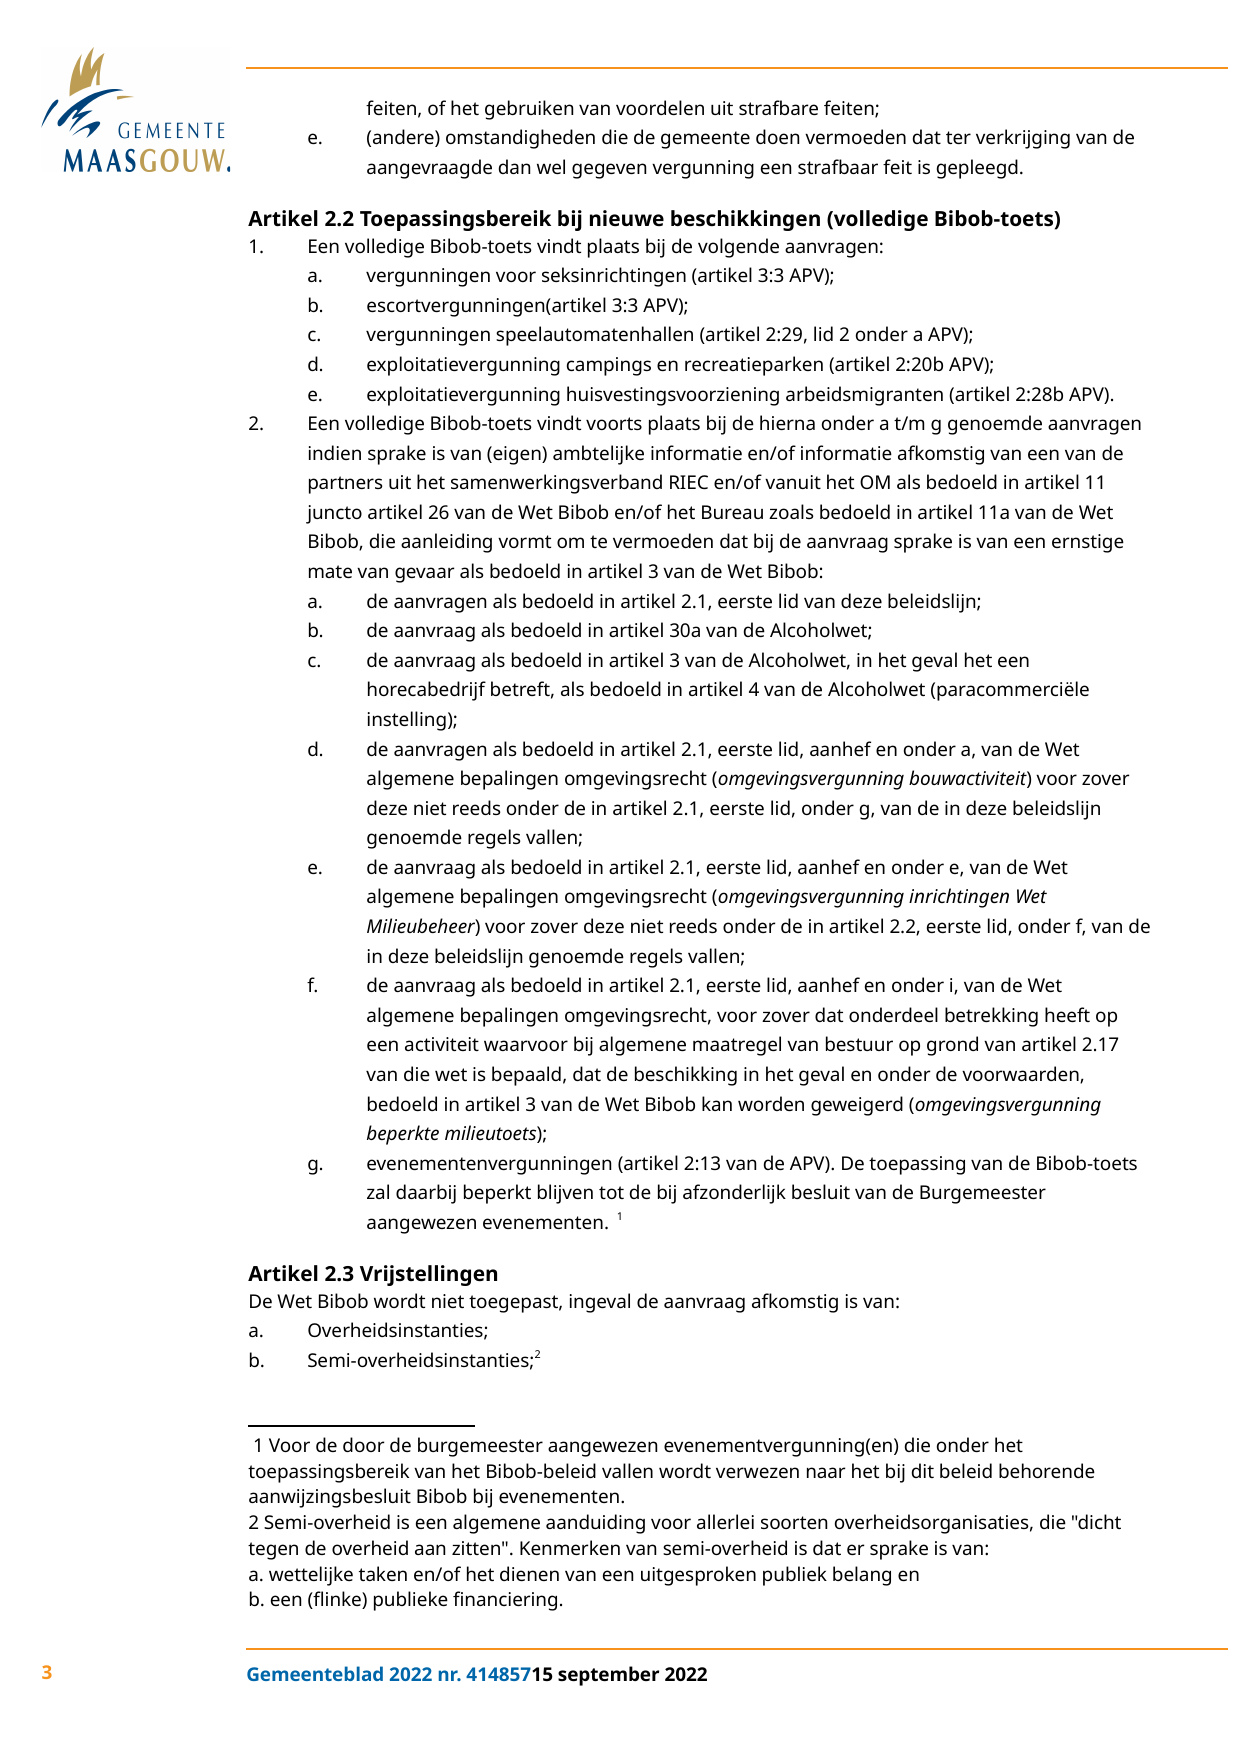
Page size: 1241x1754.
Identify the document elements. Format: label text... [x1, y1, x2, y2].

list Voor de door de burgemeester aangewezen evenementvergunning(en) die onder het toepassingsbereik van het Bibob-beleid vallen wordt verwezen naar het bij dit beleid behorende aanwijzingsbesluit Bibob bij evenementen. [248, 1432, 1152, 1509]
list vergunningen voor seksinrichtingen (artikel 3:3 APV); [307, 262, 1152, 288]
list (andere) omstandigheden die de gemeente doen vermoeden dat ter verkrijging van de aangevraagde dan wel gegeven vergunning een strafbaar feit is gepleegd. [307, 124, 1152, 180]
list exploitatievergunning campings en recreatieparken (artikel 2:20b APV); [307, 351, 1152, 377]
list Een volledige Bibob-toets vindt plaats bij de volgende aanvragen: [248, 233, 1152, 258]
list de aanvraag als bedoeld in artikel 30a van de Alcoholwet; [307, 617, 1152, 643]
list Overheidsinstanties; [248, 1317, 1152, 1343]
text Artikel 2.3 Vrijstellingen [248, 1259, 1152, 1288]
list feiten, of het gebruiken van voordelen uit strafbare feiten; [307, 95, 1152, 121]
list evenementenvergunningen (artikel 2:13 van de APV). De toepassing van de Bibob-toets zal daarbij beperkt blijven tot de bij afzonderlijk besluit van de Burgemeester aangewezen evenementen. [307, 1150, 1152, 1235]
text Artikel 2.2 Toepassingsbereik bij nieuwe beschikkingen (volledige Bibob-toets) [248, 204, 1152, 233]
list vergunningen speelautomatenhallen (artikel 2:29, lid 2 onder a APV); [307, 322, 1152, 347]
list exploitatievergunning huisvestingsvoorziening arbeidsmigranten (artikel 2:28b APV). [307, 381, 1152, 406]
list de aanvraag als bedoeld in artikel 2.1, eerste lid, aanhef en onder e, van de Wet algemene bepalingen omgevingsrecht (omgevingsvergunning inrichtingen Wet Milieubeheer) voor zover deze niet reeds onder de in artikel 2.2, eerste lid, onder f, van de in deze beleidslijn genoemde regels vallen; [307, 854, 1152, 968]
list a. wettelijke taken en/of het dienen van een uitgesproken publiek belang en [248, 1561, 1152, 1586]
text De Wet Bibob wordt niet toegepast, ingeval de aanvraag afkomstig is van: [248, 1288, 1152, 1314]
list de aanvragen als bedoeld in artikel 2.1, eerste lid, aanhef en onder a, van de Wet algemene bepalingen omgevingsrecht (omgevingsvergunning bouwactiviteit) voor zover deze niet reeds onder de in artikel 2.1, eerste lid, onder g, van de in deze beleidslijn genoemde regels vallen; [307, 736, 1152, 850]
picture [41, 47, 231, 172]
list Semi-overheid is een algemene aanduiding voor allerlei soorten overheidsorganisaties, die "dicht tegen de overheid aan zitten". Kenmerken van semi-overheid is dat er sprake is van: [248, 1509, 1152, 1561]
list Semi-overheidsinstanties; [248, 1347, 1152, 1373]
list b. een (flinke) publieke financiering. [248, 1586, 1152, 1612]
list de aanvraag als bedoeld in artikel 2.1, eerste lid, aanhef en onder i, van de Wet algemene bepalingen omgevingsrecht, voor zover dat onderdeel betrekking heeft op een activiteit waarvoor bij algemene maatregel van bestuur op grond van artikel 2.17 van die wet is bepaald, dat de beschikking in het geval en onder de voorwaarden, bedoeld in artikel 3 van de Wet Bibob kan worden geweigerd (omgevingsvergunning beperkte milieutoets); [307, 972, 1152, 1146]
list de aanvraag als bedoeld in artikel 3 van de Alcoholwet, in het geval het een horecabedrijf betreft, als bedoeld in artikel 4 van de Alcoholwet (paracommerciële instelling); [307, 647, 1152, 732]
list escortvergunningen(artikel 3:3 APV); [307, 292, 1152, 318]
list Een volledige Bibob-toets vindt voorts plaats bij de hierna onder a t/m g genoemde aanvragen indien sprake is van (eigen) ambtelijke informatie en/of informatie afkomstig van een van de partners uit het samenwerkingsverband RIEC en/of vanuit het OM als bedoeld in artikel 11 juncto artikel 26 van de Wet Bibob en/of het Bureau zoals bedoeld in artikel 11a van de Wet Bibob, die aanleiding vormt om te vermoeden dat bij de aanvraag sprake is van een ernstige mate van gevaar als bedoeld in artikel 3 van de Wet Bibob: [248, 410, 1152, 584]
list de aanvragen als bedoeld in artikel 2.1, eerste lid van deze beleidslijn; [307, 588, 1152, 613]
